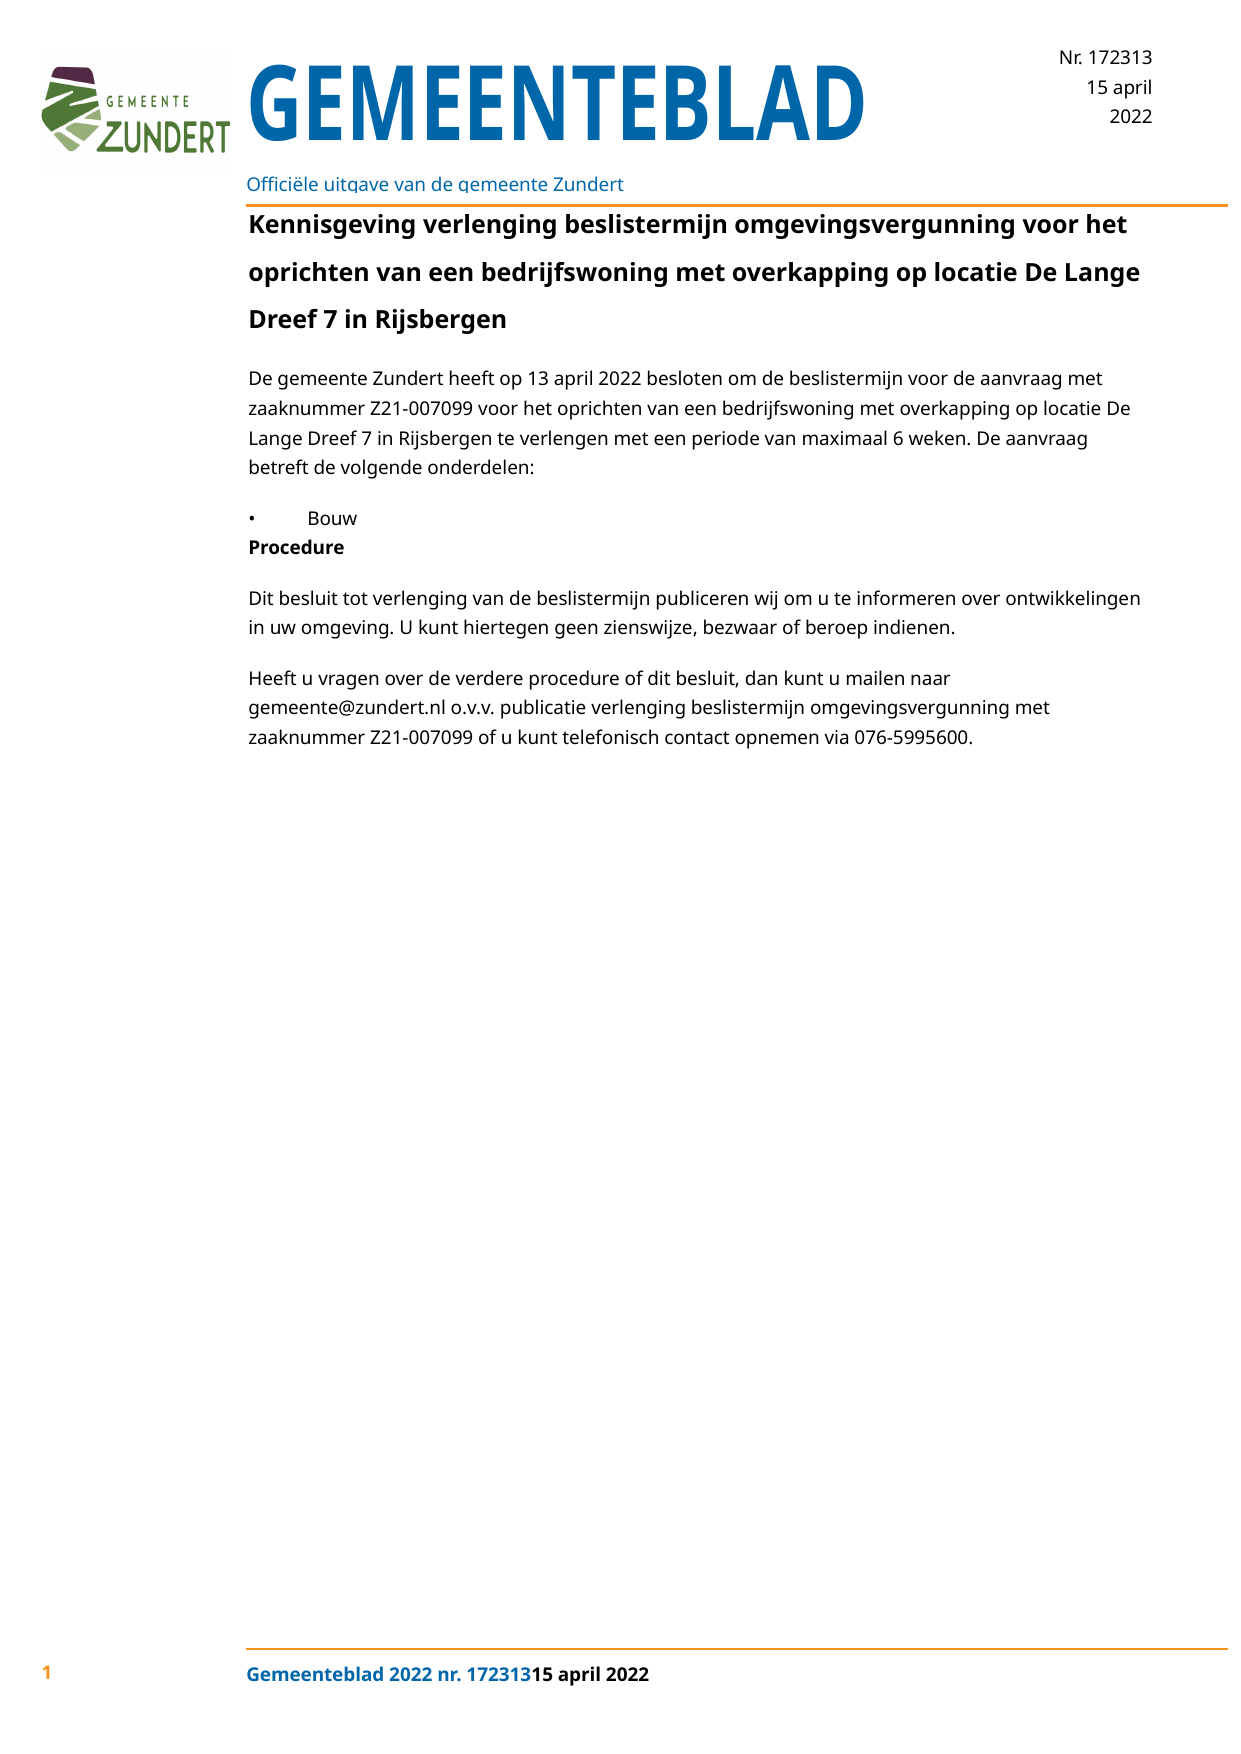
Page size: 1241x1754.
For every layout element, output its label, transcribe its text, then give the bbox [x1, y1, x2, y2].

text Procedure [248, 534, 1152, 560]
list Bouw [248, 505, 1152, 530]
text Kennisgeving verlenging beslistermijn omgevingsvergunning voor het oprichten van een bedrijfswoning met overkapping op locatie De Lange Dreef 7 in Rijsbergen [248, 207, 1152, 336]
text De gemeente Zundert heeft op 13 april 2022 besloten om de beslistermijn voor de aanvraag met zaaknummer Z21-007099 voor het oprichten van een bedrijfswoning met overkapping op locatie De Lange Dreef 7 in Rijsbergen te verlengen met een periode van maximaal 6 weken. De aanvraag betreft de volgende onderdelen: [248, 366, 1152, 480]
text Dit besluit tot verlenging van de beslistermijn publiceren wij om u te informeren over ontwikkelingen in uw omgeving. U kunt hiertegen geen zienswijze, bezwaar of beroep indienen. [248, 585, 1152, 640]
picture [41, 47, 231, 172]
text Heeft u vragen over de verdere procedure of dit besluit, dan kunt u mailen naar gemeente@zundert.nl o.v.v. publicatie verlenging beslistermijn omgevingsvergunning met zaaknummer Z21-007099 of u kunt telefonisch contact opnemen via 076-5995600. [248, 665, 1152, 749]
